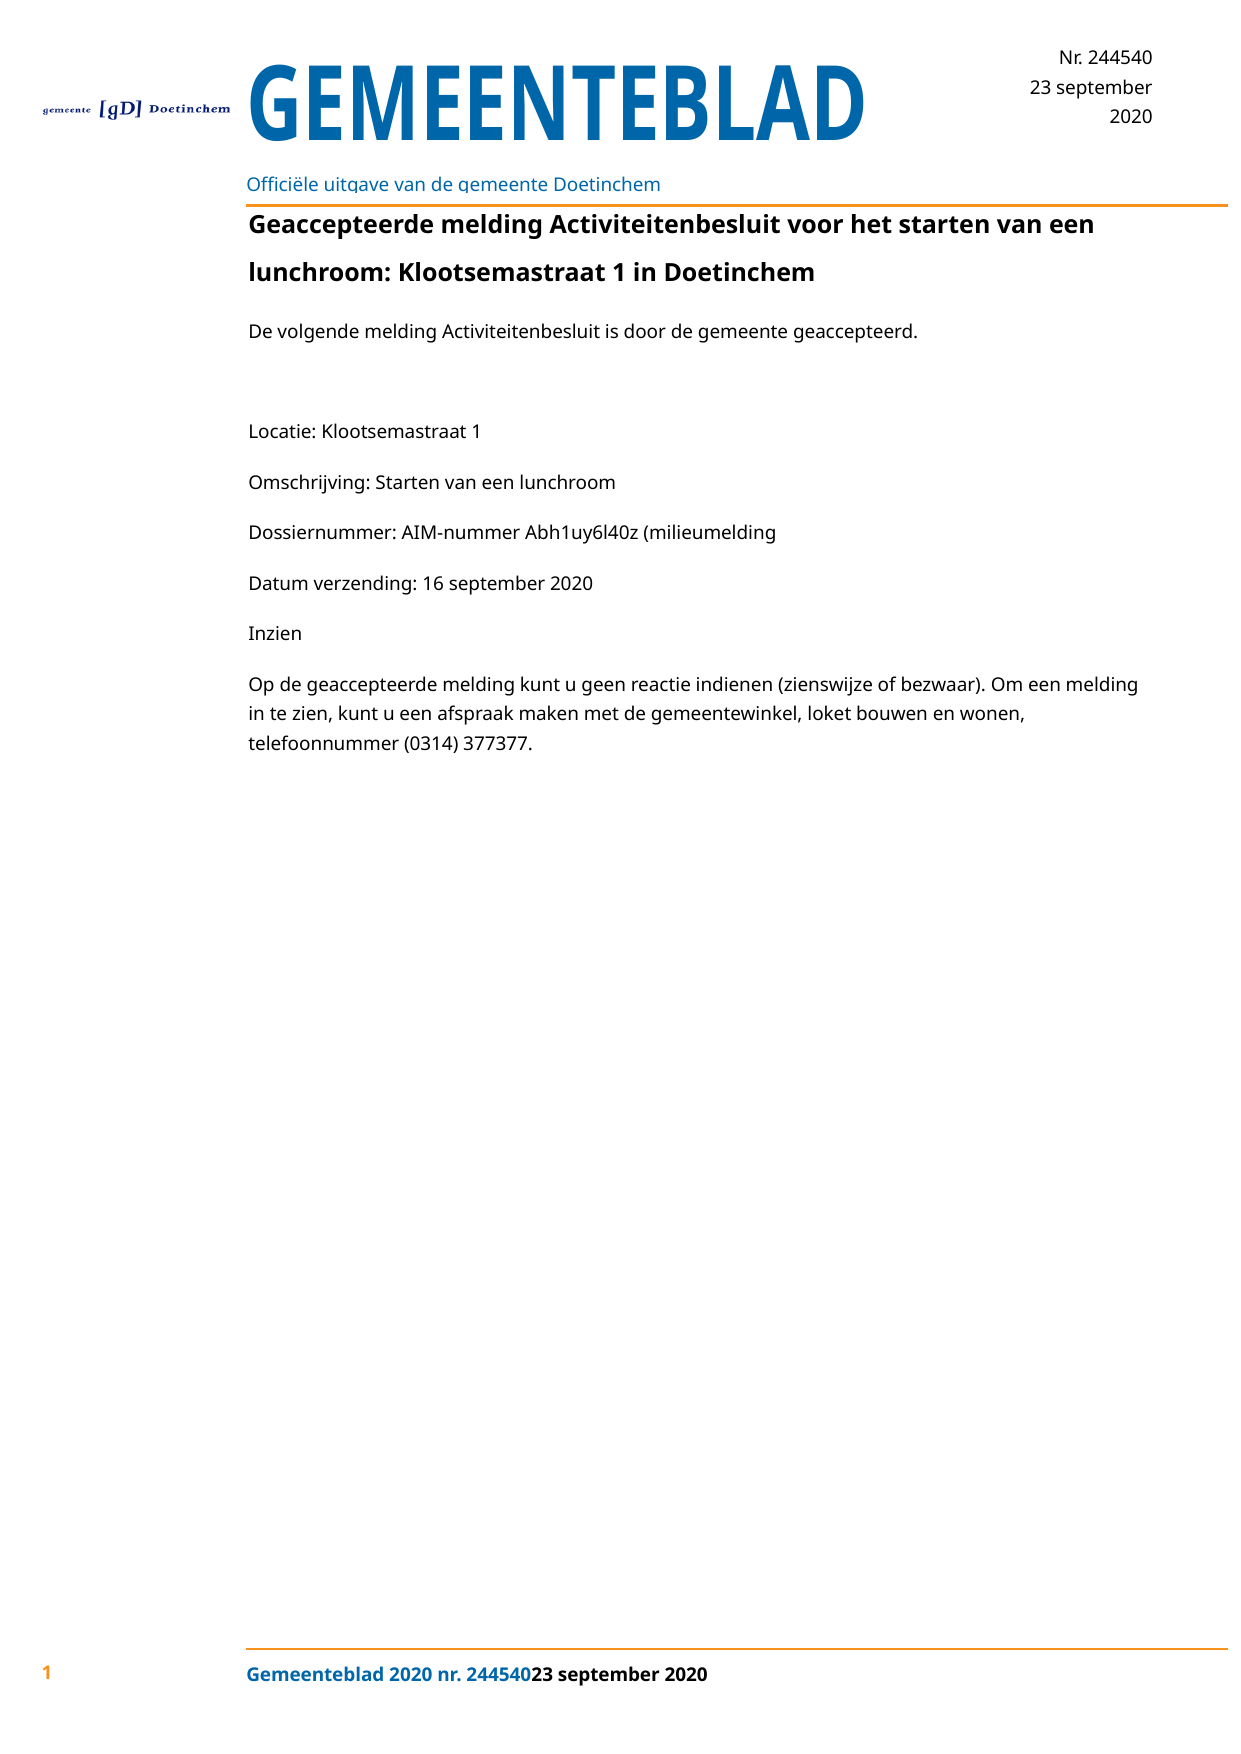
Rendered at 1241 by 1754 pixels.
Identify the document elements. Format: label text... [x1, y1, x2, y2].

text Dossiernummer: AIM-nummer Abh1uy6l40z (milieumelding [248, 519, 1152, 545]
picture [41, 47, 231, 172]
text Inzien [248, 620, 1152, 646]
text Locatie: Klootsemastraat 1 [248, 419, 1152, 444]
text Geaccepteerde melding Activiteitenbesluit voor het starten van een lunchroom: Klootsemastraat 1 in Doetinchem [248, 207, 1152, 288]
text Datum verzending: 16 september 2020 [248, 570, 1152, 596]
text Op de geaccepteerde melding kunt u geen reactie indienen (zienswijze of bezwaar). Om een melding in te zien, kunt u een afspraak maken met de gemeentewinkel, loket bouwen en wonen, telefoonnummer (0314) 377377. [248, 671, 1152, 756]
text De volgende melding Activiteitenbesluit is door de gemeente geaccepteerd. [248, 318, 1152, 344]
text Omschrijving: Starten van een lunchroom [248, 469, 1152, 495]
